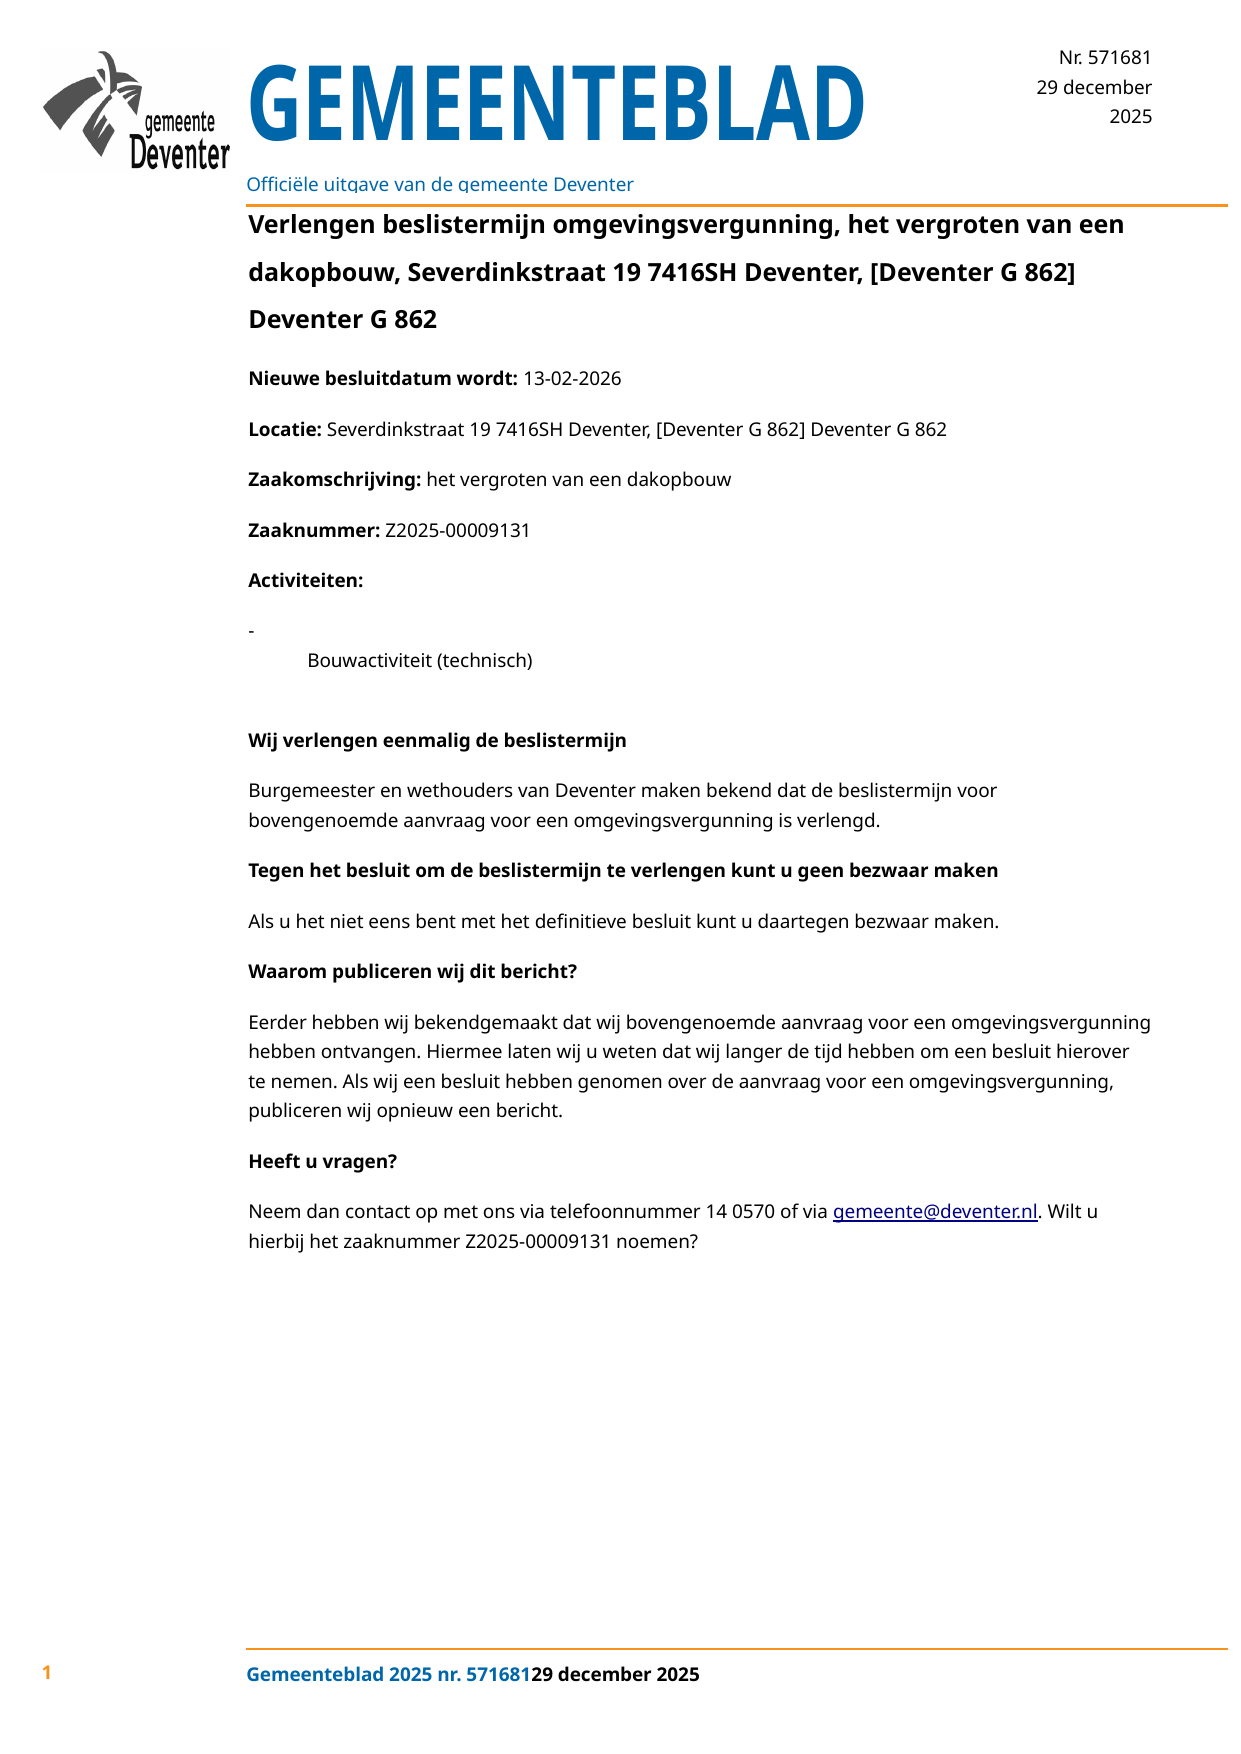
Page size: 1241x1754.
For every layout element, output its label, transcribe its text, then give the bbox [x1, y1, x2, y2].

text Neem dan contact op met ons via telefoonnummer 14 0570 of via gemeente@deventer.nl. Wilt u hierbij het zaaknummer Z2025-00009131 noemen? [248, 1198, 1152, 1254]
text Locatie: Severdinkstraat 19 7416SH Deventer, [Deventer G 862] Deventer G 862 [248, 416, 1152, 442]
text Burgemeester en wethouders van Deventer maken bekend dat de beslistermijn voor bovengenoemde aanvraag voor een omgevingsvergunning is verlengd. [248, 778, 1152, 833]
text Heeft u vragen? [248, 1148, 1152, 1174]
picture [41, 47, 231, 172]
text Zaaknummer: Z2025-00009131 [248, 517, 1152, 542]
text Zaakomschrijving: het vergroten van een dakopbouw [248, 466, 1152, 492]
text Eerder hebben wij bekendgemaakt dat wij bovengenoemde aanvraag voor een omgevingsvergunning hebben ontvangen. Hiermee laten wij u weten dat wij langer de tijd hebben om een besluit hierover te nemen. Als wij een besluit hebben genomen over de aanvraag voor een omgevingsvergunning, publiceren wij opnieuw een bericht. [248, 1009, 1152, 1123]
text Activiteiten: [248, 567, 1152, 593]
text Verlengen beslistermijn omgevingsvergunning, het vergroten van een dakopbouw, Severdinkstraat 19 7416SH Deventer, [Deventer G 862] Deventer G 862 [248, 207, 1152, 336]
text Wij verlengen eenmalig de beslistermijn [248, 727, 1152, 753]
text Als u het niet eens bent met het definitieve besluit kunt u daartegen bezwaar maken. [248, 908, 1152, 934]
text Waarom publiceren wij dit bericht? [248, 958, 1152, 984]
text Nieuwe besluitdatum wordt: 13-02-2026 [248, 366, 1152, 391]
text Tegen het besluit om de beslistermijn te verlengen kunt u geen bezwaar maken [248, 858, 1152, 883]
list Bouwactiviteit (technisch) [248, 647, 1152, 673]
